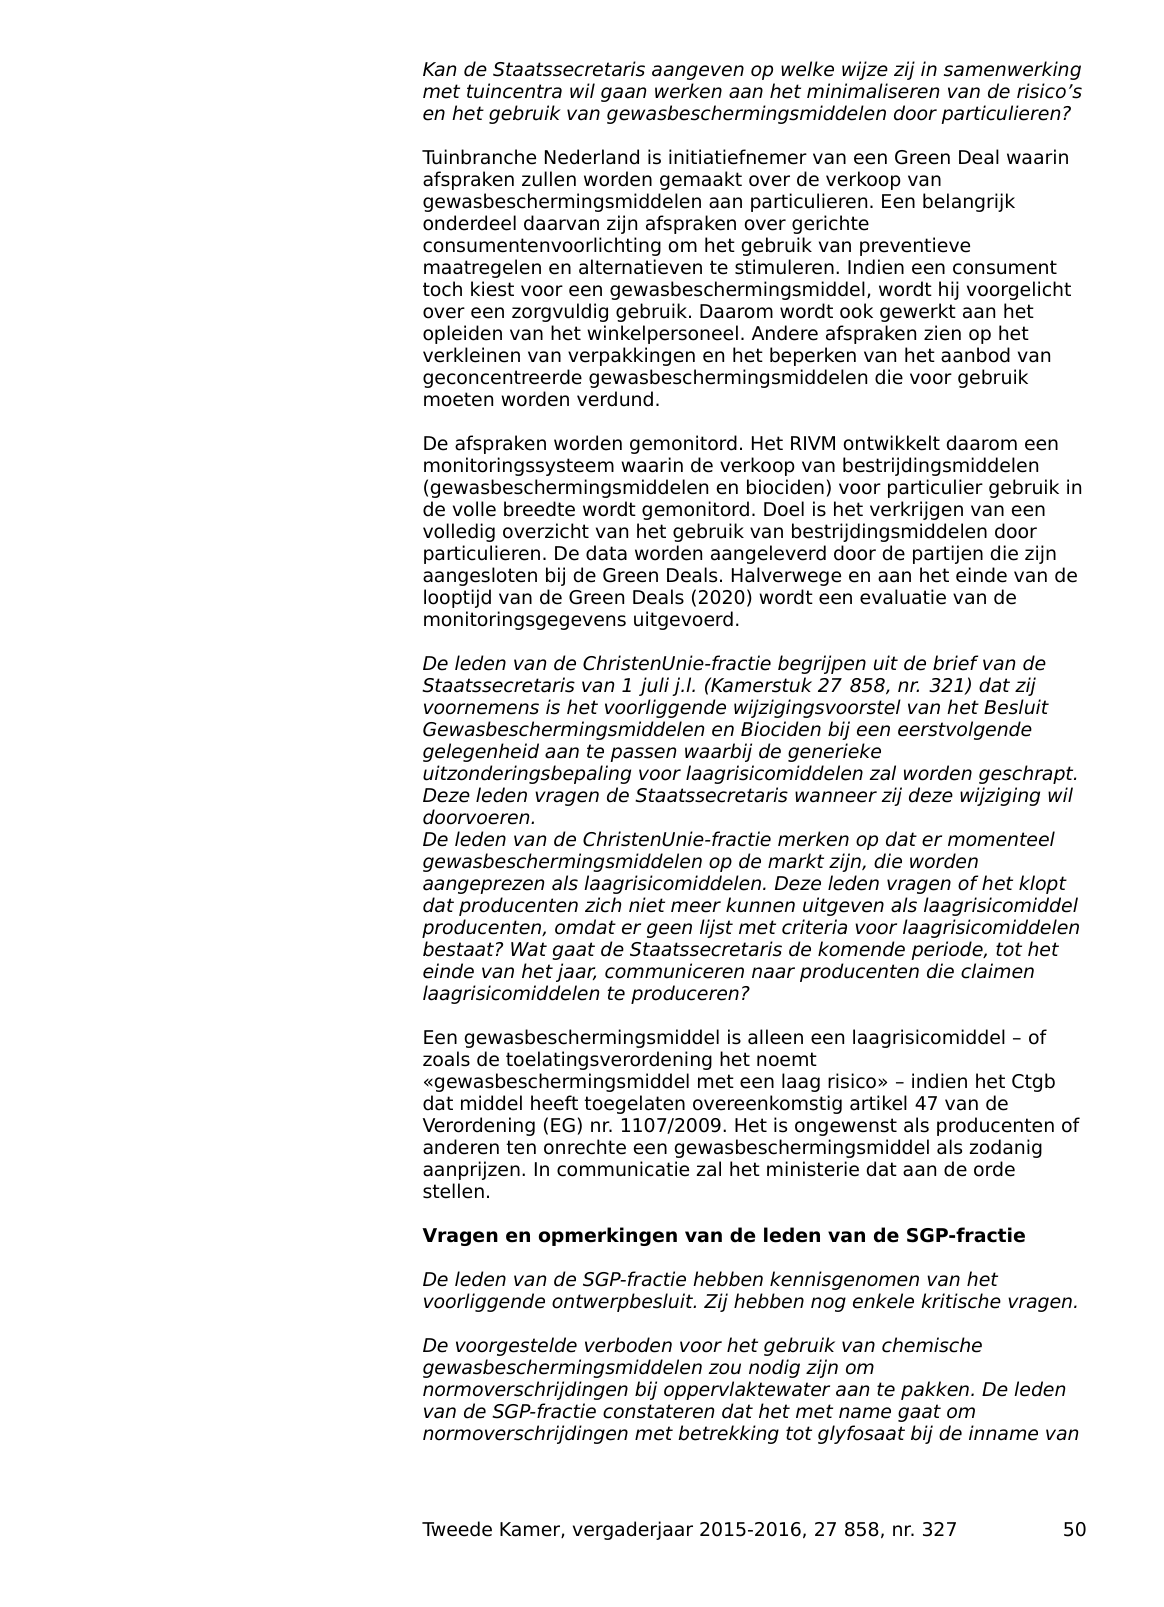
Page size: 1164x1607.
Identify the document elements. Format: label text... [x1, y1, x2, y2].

text Tuinbranche Nederland is initiatiefnemer van een Green Deal waarin afspraken zullen worden gemaakt over de verkoop van gewasbeschermingsmiddelen aan particulieren. Een belangrijk onderdeel daarvan zijn afspraken over gerichte consumentenvoorlichting om het gebruik van preventieve maatregelen en alternatieven te stimuleren. Indien een consument toch kiest voor een gewasbeschermingsmiddel, wordt hij voorgelicht over een zorgvuldig gebruik. Daarom wordt ook gewerkt aan het opleiden van het winkelpersoneel. Andere afspraken zien op het verkleinen van verpakkingen en het beperken van het aanbod van geconcentreerde gewasbeschermingsmiddelen die voor gebruik moeten worden verdund. [422, 147, 1087, 411]
subtitle Vragen en opmerkingen van de leden van de SGP-fractie [422, 1225, 1087, 1247]
text Kan de Staatssecretaris aangeven op welke wijze zij in samenwerking met tuincentra wil gaan werken aan het minimaliseren van de risico’s en het gebruik van gewasbeschermingsmiddelen door particulieren? [422, 59, 1087, 125]
text De leden van de SGP-fractie hebben kennisgenomen van het voorliggende ontwerpbesluit. Zij hebben nog enkele kritische vragen. [422, 1269, 1087, 1313]
text De leden van de ChristenUnie-fractie merken op dat er momenteel gewasbeschermingsmiddelen op de markt zijn, die worden aangeprezen als laagrisicomiddelen. Deze leden vragen of het klopt dat producenten zich niet meer kunnen uitgeven als laagrisicomiddel producenten, omdat er geen lijst met criteria voor laagrisicomiddelen bestaat? Wat gaat de Staatssecretaris de komende periode, tot het einde van het jaar, communiceren naar producenten die claimen laagrisicomiddelen te produceren? [422, 829, 1087, 1005]
text De voorgestelde verboden voor het gebruik van chemische gewasbeschermingsmiddelen zou nodig zijn om normoverschrijdingen bij oppervlaktewater aan te pakken. De leden van de SGP-fractie constateren dat het met name gaat om normoverschrijdingen met betrekking tot glyfosaat bij de inname van [422, 1335, 1087, 1445]
text De leden van de ChristenUnie-fractie begrijpen uit de brief van de Staatssecretaris van 1 juli j.l. (Kamerstuk 27 858, nr. 321) dat zij voornemens is het voorliggende wijzigingsvoorstel van het Besluit Gewasbeschermingsmiddelen en Biociden bij een eerstvolgende gelegenheid aan te passen waarbij de generieke uitzonderingsbepaling voor laagrisicomiddelen zal worden geschrapt. Deze leden vragen de Staatssecretaris wanneer zij deze wijziging wil doorvoeren. [422, 653, 1087, 829]
text Een gewasbeschermingsmiddel is alleen een laagrisicomiddel – of zoals de toelatingsverordening het noemt «gewasbeschermingsmiddel met een laag risico» – indien het Ctgb dat middel heeft toegelaten overeenkomstig artikel 47 van de Verordening (EG) nr. 1107/2009. Het is ongewenst als producenten of anderen ten onrechte een gewasbeschermingsmiddel als zodanig aanprijzen. In communicatie zal het ministerie dat aan de orde stellen. [422, 1027, 1087, 1203]
text De afspraken worden gemonitord. Het RIVM ontwikkelt daarom een monitoringssysteem waarin de verkoop van bestrijdingsmiddelen (gewasbeschermingsmiddelen en biociden) voor particulier gebruik in de volle breedte wordt gemonitord. Doel is het verkrijgen van een volledig overzicht van het gebruik van bestrijdingsmiddelen door particulieren. De data worden aangeleverd door de partijen die zijn aangesloten bij de Green Deals. Halverwege en aan het einde van de looptijd van de Green Deals (2020) wordt een evaluatie van de monitoringsgegevens uitgevoerd. [422, 433, 1087, 631]
